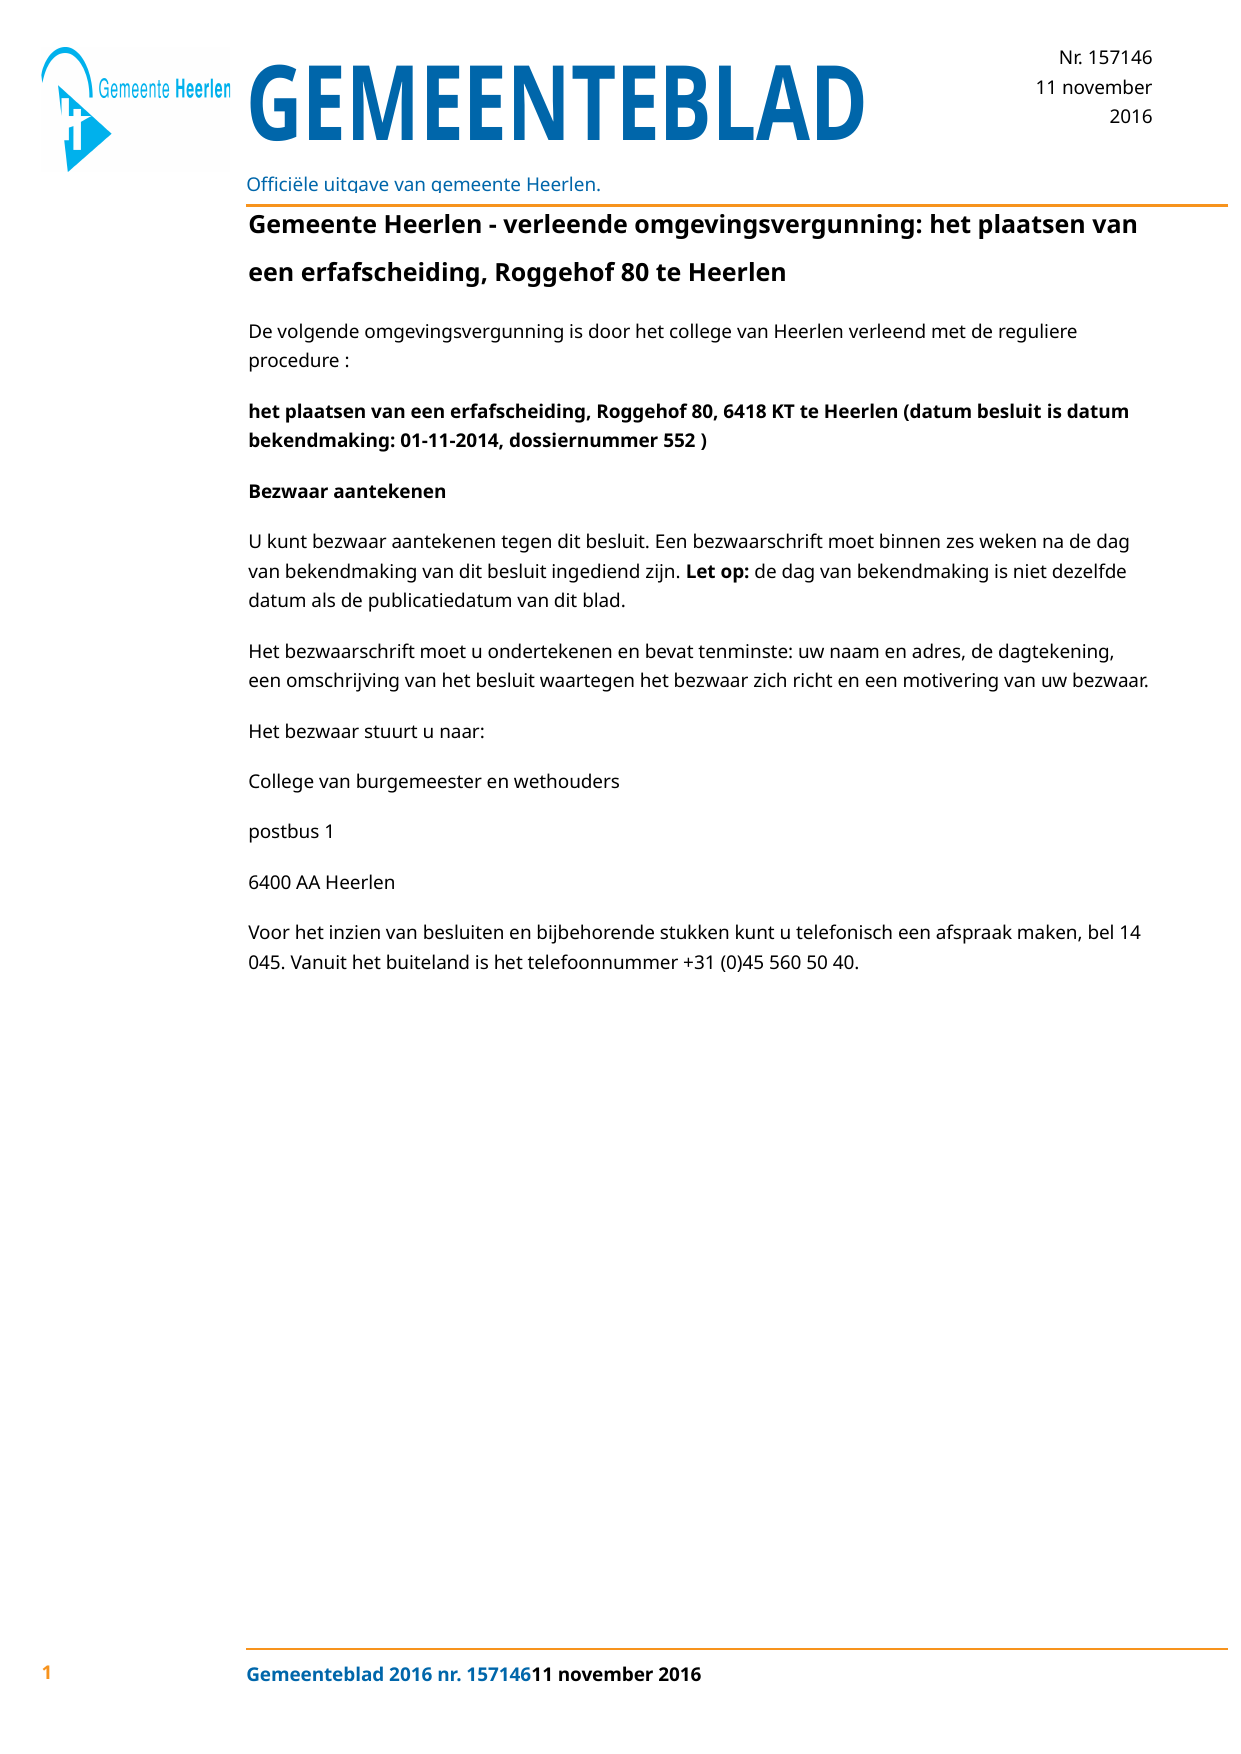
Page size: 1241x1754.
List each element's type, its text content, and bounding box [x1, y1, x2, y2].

text Het bezwaarschrift moet u ondertekenen en bevat tenminste: uw naam en adres, de dagtekening, een omschrijving van het besluit waartegen het bezwaar zich richt en een motivering van uw bezwaar. [248, 638, 1152, 693]
text College van burgemeester en wethouders [248, 768, 1152, 794]
text U kunt bezwaar aantekenen tegen dit besluit. Een bezwaarschrift moet binnen zes weken na de dag van bekendmaking van dit besluit ingediend zijn. Let op: de dag van bekendmaking is niet dezelfde datum als de publicatiedatum van dit blad. [248, 528, 1152, 613]
text postbus 1 [248, 819, 1152, 844]
picture [41, 47, 58, 70]
text Bezwaar aantekenen [248, 478, 1152, 504]
picture [41, 47, 231, 172]
text Voor het inzien van besluiten en bijbehorende stukken kunt u telefonisch een afspraak maken, bel 14 045. Vanuit het buiteland is het telefoonnummer +31 (0)45 560 50 40. [248, 919, 1152, 975]
text Gemeente Heerlen - verleende omgevingsvergunning: het plaatsen van een erfafscheiding, Roggehof 80 te Heerlen [248, 207, 1152, 288]
text 6400 AA Heerlen [248, 869, 1152, 895]
text De volgende omgevingsvergunning is door het college van Heerlen verleend met de reguliere procedure : [248, 318, 1152, 373]
text Het bezwaar stuurt u naar: [248, 718, 1152, 744]
text het plaatsen van een erfafscheiding, Roggehof 80, 6418 KT te Heerlen (datum besluit is datum bekendmaking: 01-11-2014, dossiernummer 552 ) [248, 398, 1152, 453]
